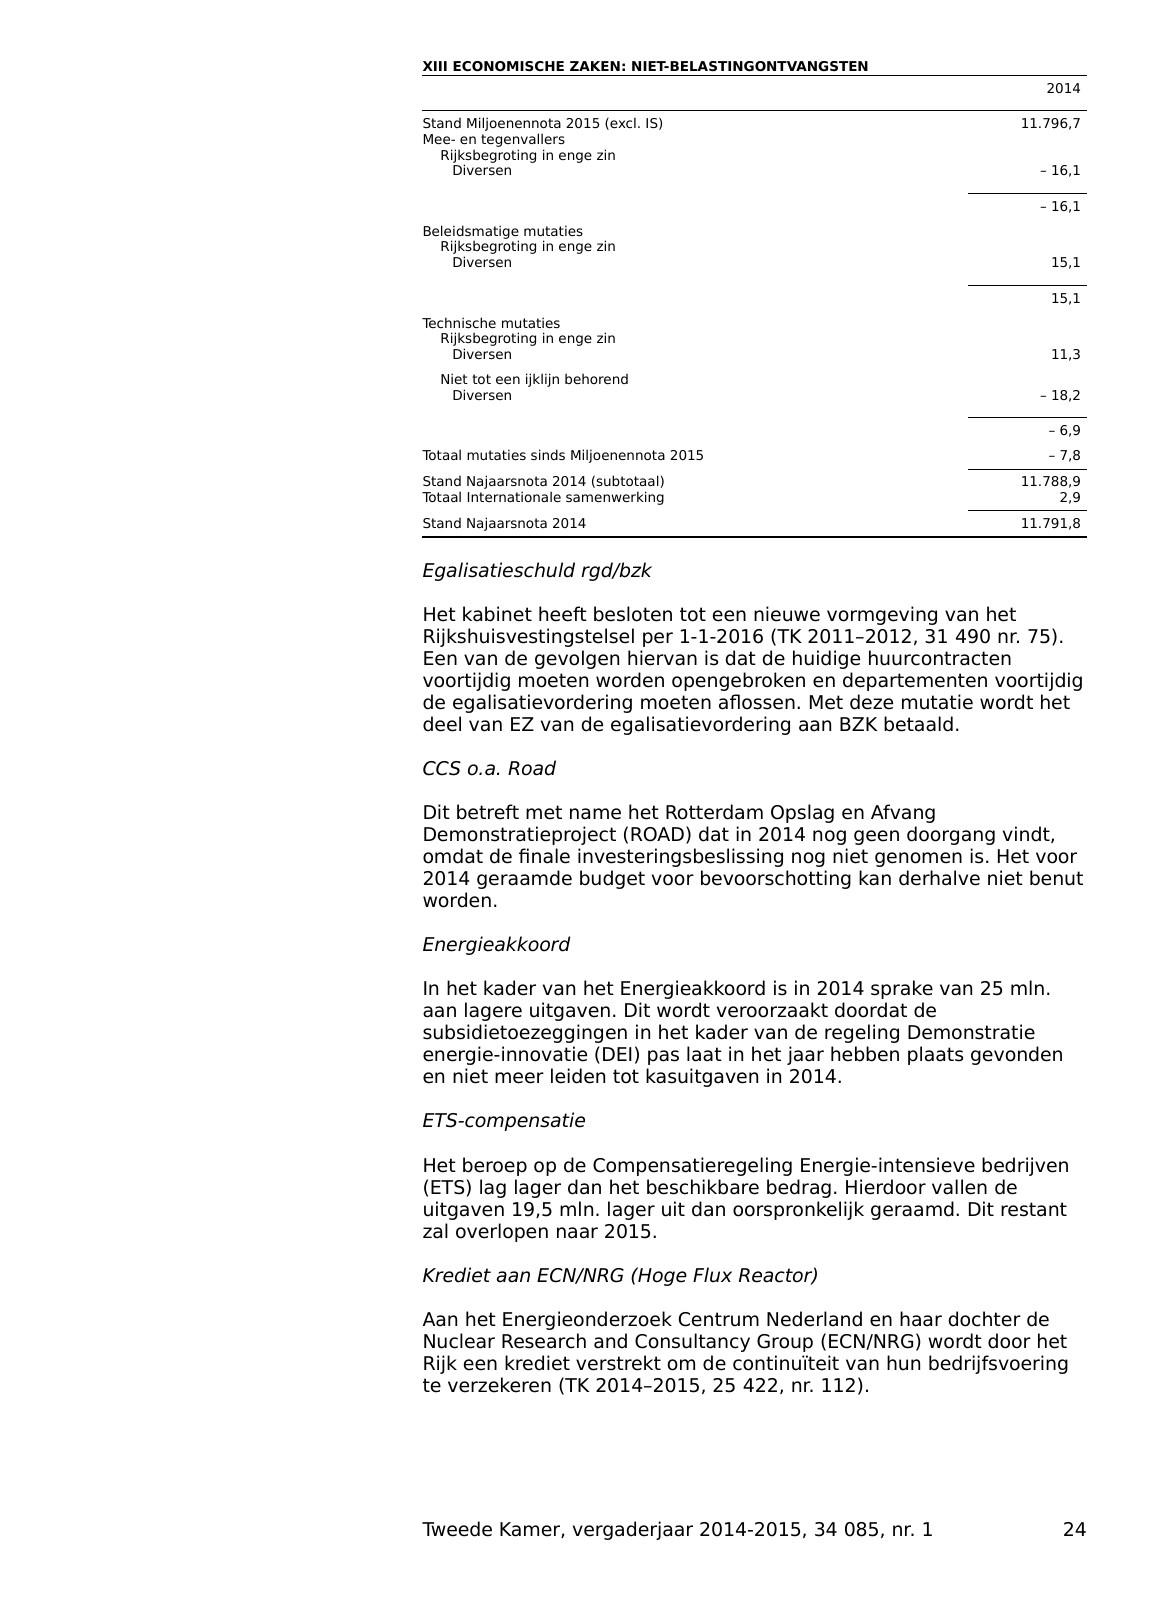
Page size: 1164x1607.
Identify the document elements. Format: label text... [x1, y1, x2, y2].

table_cell [446, 76, 967, 110]
table_header XIII ECONOMISCHE ZAKEN: NIET-BELASTINGONTVANGSTEN [422, 59, 1087, 75]
table_cell Diversen [446, 347, 967, 372]
subtitle CCS o.a. Road [422, 758, 1087, 780]
table_cell 11.788,9 [968, 470, 1087, 490]
text Dit betreft met name het Rotterdam Opslag en Afvang Demonstratieproject (ROAD) dat in 2014 nog geen doorgang vindt, omdat de finale investeringsbeslissing nog niet genomen is. Het voor 2014 geraamde budget voor bevoorschotting kan derhalve niet benut worden. [422, 802, 1087, 912]
table_cell [434, 255, 446, 285]
table_cell Totaal Internationale samenwerking [422, 490, 967, 510]
table_cell [434, 347, 446, 372]
table_cell [968, 315, 1087, 331]
table_cell Beleidsmatige mutaties [422, 224, 967, 239]
subtitle ETS-compensatie [422, 1110, 1087, 1132]
table_cell 2014 [968, 76, 1087, 110]
table_cell 11.791,8 [968, 511, 1087, 536]
table_cell [434, 193, 446, 223]
table_cell – 18,2 [968, 388, 1087, 417]
table_cell [968, 132, 1087, 147]
table_cell [434, 285, 446, 315]
table_cell Niet tot een ijklijn behorend [434, 372, 967, 388]
table_cell 2,9 [968, 490, 1087, 510]
table_cell [434, 417, 446, 448]
table_cell 11.796,7 [968, 111, 1087, 132]
table_cell [422, 285, 434, 315]
table_cell [422, 255, 434, 285]
table_cell [422, 76, 434, 110]
table_cell [434, 163, 446, 193]
table_cell [968, 148, 1087, 163]
table_cell [446, 417, 967, 448]
table_cell [422, 193, 434, 223]
table_cell – 6,9 [968, 418, 1087, 448]
subtitle Krediet aan ECN/NRG (Hoge Flux Reactor) [422, 1265, 1087, 1287]
table_cell [434, 388, 446, 417]
table_cell [422, 331, 434, 347]
table_cell [422, 417, 434, 448]
table_cell Stand Najaarsnota 2014 (subtotaal) [422, 469, 967, 490]
table_cell – 16,1 [968, 163, 1087, 193]
table_cell Diversen [446, 388, 967, 417]
table_cell 15,1 [968, 255, 1087, 285]
text Het kabinet heeft besloten tot een nieuwe vormgeving van het Rijkshuisvestingstelsel per 1-1-2016 (TK 2011–2012, 31 490 nr. 75). Een van de gevolgen hiervan is dat de huidige huurcontracten voortijdig moeten worden opengebroken en departementen voortijdig de egalisatievordering moeten aflossen. Met deze mutatie wordt het deel van EZ van de egalisatievordering aan BZK betaald. [422, 604, 1087, 736]
subtitle Energieakkoord [422, 934, 1087, 956]
table_cell [968, 239, 1087, 255]
table_cell [434, 76, 446, 110]
table_cell Stand Najaarsnota 2014 [422, 510, 967, 536]
table_cell [422, 372, 434, 388]
table_cell [446, 285, 967, 315]
table_cell [968, 372, 1087, 388]
table_cell [422, 239, 434, 255]
table_cell [968, 331, 1087, 347]
table_cell [968, 224, 1087, 239]
table_cell 15,1 [968, 286, 1087, 315]
table_cell Diversen [446, 163, 967, 193]
table_cell Totaal mutaties sinds Miljoenennota 2015 [422, 448, 967, 468]
table_cell Rijksbegroting in enge zin [434, 239, 967, 255]
table_cell – 7,8 [968, 448, 1087, 468]
table_cell [422, 163, 434, 193]
table_cell Stand Miljoenennota 2015 (excl. IS) [422, 111, 967, 132]
table_cell [446, 193, 967, 223]
text Aan het Energieonderzoek Centrum Nederland en haar dochter de Nuclear Research and Consultancy Group (ECN/NRG) wordt door het Rijk een krediet verstrekt om de continuïteit van hun bedrijfsvoering te verzekeren (TK 2014–2015, 25 422, nr. 112). [422, 1309, 1087, 1397]
table_cell Diversen [446, 255, 967, 285]
table_cell Rijksbegroting in enge zin [434, 148, 967, 163]
table_cell Rijksbegroting in enge zin [434, 331, 967, 347]
subtitle Egalisatieschuld rgd/bzk [422, 560, 1087, 582]
table_cell 11,3 [968, 347, 1087, 372]
text In het kader van het Energieakkoord is in 2014 sprake van 25 mln. aan lagere uitgaven. Dit wordt veroorzaakt doordat de subsidietoezeggingen in het kader van de regeling Demonstratie energie-innovatie (DEI) pas laat in het jaar hebben plaats gevonden en niet meer leiden tot kasuitgaven in 2014. [422, 978, 1087, 1088]
table_cell – 16,1 [968, 194, 1087, 223]
table_cell [422, 148, 434, 163]
table_cell [422, 388, 434, 417]
table_cell [422, 347, 434, 372]
text Het beroep op de Compensatieregeling Energie-intensieve bedrijven (ETS) lag lager dan het beschikbare bedrag. Hierdoor vallen de uitgaven 19,5 mln. lager uit dan oorspronkelijk geraamd. Dit restant zal overlopen naar 2015. [422, 1154, 1087, 1242]
table_cell Mee- en tegenvallers [422, 132, 967, 147]
table_cell Technische mutaties [422, 315, 967, 331]
